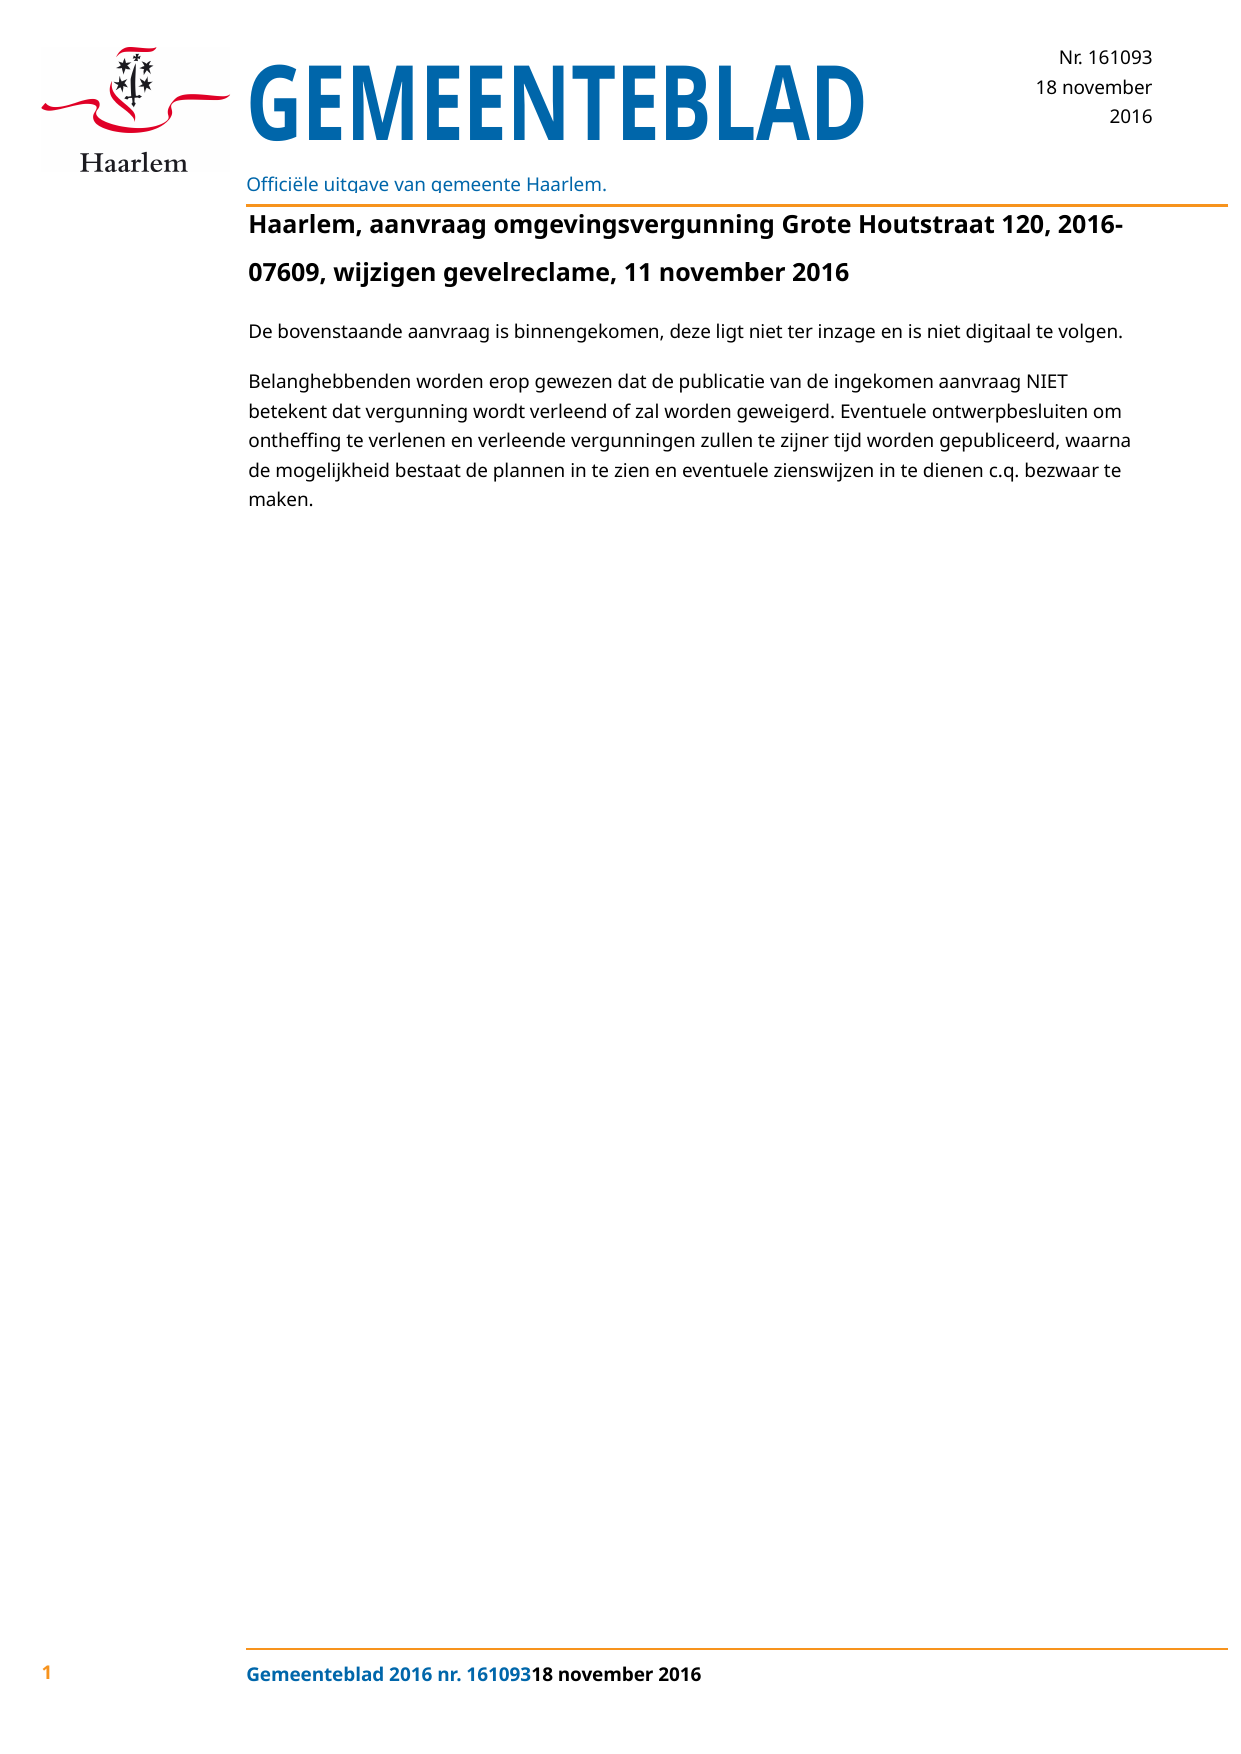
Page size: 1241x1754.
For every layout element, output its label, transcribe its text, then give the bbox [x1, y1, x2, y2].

text Haarlem, aanvraag omgevingsvergunning Grote Houtstraat 120, 2016-07609, wijzigen gevelreclame, 11 november 2016 [248, 207, 1152, 288]
picture [41, 47, 231, 172]
text De bovenstaande aanvraag is binnengekomen, deze ligt niet ter inzage en is niet digitaal te volgen. [248, 318, 1152, 344]
text Belanghebbenden worden erop gewezen dat de publicatie van de ingekomen aanvraag NIET betekent dat vergunning wordt verleend of zal worden geweigerd. Eventuele ontwerpbesluiten om ontheffing te verlenen en verleende vergunningen zullen te zijner tijd worden gepubliceerd, waarna de mogelijkheid bestaat de plannen in te zien en eventuele zienswijzen in te dienen c.q. bezwaar te maken. [248, 368, 1152, 512]
